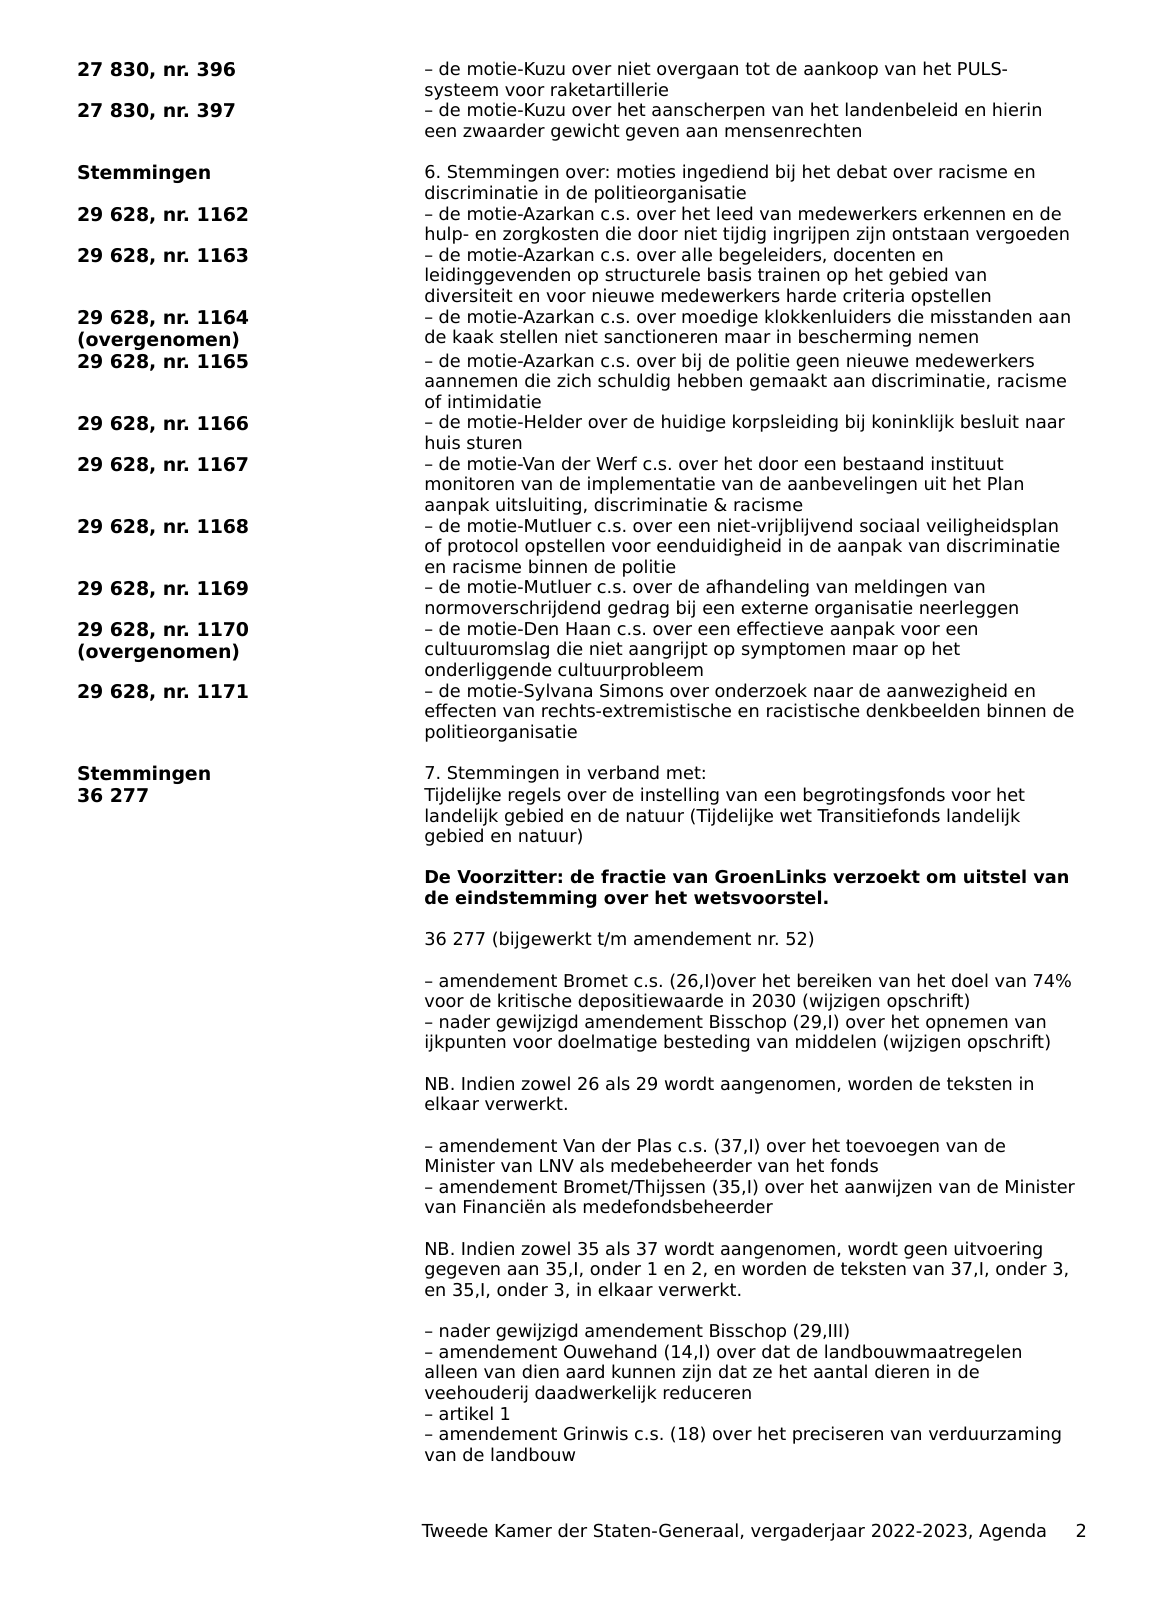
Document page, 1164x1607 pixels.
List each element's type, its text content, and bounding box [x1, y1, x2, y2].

table_cell [401, 204, 418, 245]
table_cell – de motie-Den Haan c.s. over een effectieve aanpak voor een cultuuromslag die niet aangrijpt op symptomen maar op het onderliggende cultuurprobleem [418, 619, 1087, 681]
table_cell [77, 1012, 401, 1053]
table_cell 29 628, nr. 1168 [77, 516, 401, 577]
table_cell [401, 1342, 418, 1404]
table_cell [77, 1136, 401, 1177]
table_cell – de motie-Kuzu over niet overgaan tot de aankoop van het PULS-systeem voor raketartillerie [418, 59, 1087, 100]
table_cell 27 830, nr. 396 [77, 59, 401, 100]
table_cell 29 628, nr. 1164 (overgenomen) [77, 307, 401, 351]
table_cell [401, 868, 418, 909]
table_cell [77, 1321, 401, 1342]
table_cell 29 628, nr. 1170 (overgenomen) [77, 619, 401, 681]
table_cell – amendement Bromet/Thijssen (35,I) over het aanwijzen van de Minister van Financiën als medefondsbeheerder [418, 1177, 1087, 1218]
table_cell [77, 142, 401, 162]
table_cell – de motie-Helder over de huidige korpsleiding bij koninklijk besluit naar huis sturen [418, 413, 1087, 454]
table_cell [77, 1177, 401, 1218]
table_cell [401, 847, 418, 867]
table_cell [401, 578, 418, 619]
table_cell [401, 245, 418, 307]
table_cell [77, 1301, 401, 1321]
table_cell Stemmingen [77, 162, 401, 203]
table_cell [401, 1115, 418, 1136]
table_cell [418, 1053, 1087, 1074]
table_cell 7. Stemmingen in verband met: [418, 763, 1087, 785]
table_cell – de motie-Mutluer c.s. over een niet-vrijblijvend sociaal veiligheidsplan of protocol opstellen voor eenduidigheid in de aanpak van discriminatie en racisme binnen de politie [418, 516, 1087, 577]
table_cell [77, 743, 401, 763]
table_cell [77, 1404, 401, 1424]
table_cell [77, 909, 401, 929]
table_cell [401, 1136, 418, 1177]
table_cell [401, 909, 418, 929]
table_cell [401, 619, 418, 681]
table_cell – nader gewijzigd amendement Bisschop (29,I) over het opnemen van ijkpunten voor doelmatige besteding van middelen (wijzigen opschrift) [418, 1012, 1087, 1053]
table_cell [401, 950, 418, 971]
table_cell [401, 59, 418, 100]
table_cell [401, 681, 418, 742]
table_cell – de motie-Azarkan c.s. over moedige klokkenluiders die misstanden aan de kaak stellen niet sanctioneren maar in bescherming nemen [418, 307, 1087, 351]
table_cell [418, 1115, 1087, 1136]
table_cell [77, 1218, 401, 1239]
table_cell [401, 142, 418, 162]
table_cell – amendement Grinwis c.s. (18) over het preciseren van verduurzaming van de landbouw [418, 1424, 1087, 1466]
table_cell [401, 971, 418, 1012]
table_cell [401, 785, 418, 847]
table_cell – nader gewijzigd amendement Bisschop (29,III) [418, 1321, 1087, 1342]
table_cell [77, 1239, 401, 1301]
table_cell [401, 516, 418, 577]
table_cell De Voorzitter: de fractie van GroenLinks verzoekt om uitstel van de eindstemming over het wetsvoorstel. [418, 868, 1087, 909]
table_cell [401, 1053, 418, 1074]
table_cell 29 628, nr. 1163 [77, 245, 401, 307]
table_cell – de motie-Kuzu over het aanscherpen van het landenbeleid en hierin een zwaarder gewicht geven aan mensenrechten [418, 100, 1087, 142]
table_cell [401, 413, 418, 454]
table_cell [401, 100, 418, 142]
table_cell [418, 743, 1087, 763]
table_cell [401, 162, 418, 203]
table_cell – amendement Ouwehand (14,I) over dat de landbouwmaatregelen alleen van dien aard kunnen zijn dat ze het aantal dieren in de veehouderij daadwerkelijk reduceren [418, 1342, 1087, 1404]
table_cell – de motie-Azarkan c.s. over het leed van medewerkers erkennen en de hulp- en zorgkosten die door niet tijdig ingrijpen zijn ontstaan vergoeden [418, 204, 1087, 245]
table_cell [401, 307, 418, 351]
table_cell [77, 971, 401, 1012]
table_cell [77, 929, 401, 950]
table_cell [401, 1012, 418, 1053]
table_cell 29 628, nr. 1165 [77, 351, 401, 412]
table_cell [401, 1239, 418, 1301]
table_cell [77, 1424, 401, 1466]
table_cell 36 277 [77, 785, 401, 847]
table_cell [418, 1218, 1087, 1239]
table_cell [401, 1301, 418, 1321]
table_cell [77, 1053, 401, 1074]
table_cell 29 628, nr. 1162 [77, 204, 401, 245]
table_cell – de motie-Mutluer c.s. over de afhandeling van meldingen van normoverschrijdend gedrag bij een externe organisatie neerleggen [418, 578, 1087, 619]
table_cell – de motie-Azarkan c.s. over bij de politie geen nieuwe medewerkers aannemen die zich schuldig hebben gemaakt aan discriminatie, racisme of intimidatie [418, 351, 1087, 412]
table_cell [401, 929, 418, 950]
table_cell – de motie-Azarkan c.s. over alle begeleiders, docenten en leidinggevenden op structurele basis trainen op het gebied van diversiteit en voor nieuwe medewerkers harde criteria opstellen [418, 245, 1087, 307]
table_cell [418, 909, 1087, 929]
table_cell Stemmingen [77, 763, 401, 785]
table_cell [401, 1404, 418, 1424]
table_cell [401, 1424, 418, 1466]
table_cell 36 277 (bijgewerkt t/m amendement nr. 52) [418, 929, 1087, 950]
table_cell – de motie-Sylvana Simons over onderzoek naar de aanwezigheid en effecten van rechts-extremistische en racistische denkbeelden binnen de politieorganisatie [418, 681, 1087, 742]
table_cell 27 830, nr. 397 [77, 100, 401, 142]
table_cell – amendement Bromet c.s. (26,I)over het bereiken van het doel van 74% voor de kritische depositiewaarde in 2030 (wijzigen opschrift) [418, 971, 1087, 1012]
table_cell 29 628, nr. 1171 [77, 681, 401, 742]
table_cell [401, 1074, 418, 1115]
table_cell Tijdelijke regels over de instelling van een begrotingsfonds voor het landelijk gebied en de natuur (Tijdelijke wet Transitiefonds landelijk gebied en natuur) [418, 785, 1087, 847]
table_cell 6. Stemmingen over: moties ingediend bij het debat over racisme en discriminatie in de politieorganisatie [418, 162, 1087, 203]
table_cell [401, 351, 418, 412]
table_cell [77, 868, 401, 909]
table_cell [401, 1218, 418, 1239]
table_cell 29 628, nr. 1169 [77, 578, 401, 619]
table_cell [418, 950, 1087, 971]
table_cell 29 628, nr. 1167 [77, 454, 401, 516]
table_cell [77, 1074, 401, 1115]
table_cell [418, 1301, 1087, 1321]
table_cell [401, 1321, 418, 1342]
table_cell [418, 142, 1087, 162]
table_cell – artikel 1 [418, 1404, 1087, 1424]
table_cell – amendement Van der Plas c.s. (37,I) over het toevoegen van de Minister van LNV als medebeheerder van het fonds [418, 1136, 1087, 1177]
table_cell NB. Indien zowel 26 als 29 wordt aangenomen, worden de teksten in elkaar verwerkt. [418, 1074, 1087, 1115]
table_cell [77, 1342, 401, 1404]
table_cell 29 628, nr. 1166 [77, 413, 401, 454]
table_cell [401, 763, 418, 785]
table_cell [77, 847, 401, 867]
table_cell [401, 743, 418, 763]
table_cell NB. Indien zowel 35 als 37 wordt aangenomen, wordt geen uitvoering gegeven aan 35,I, onder 1 en 2, en worden de teksten van 37,I, onder 3, en 35,I, onder 3, in elkaar verwerkt. [418, 1239, 1087, 1301]
table_cell [401, 1177, 418, 1218]
table_cell – de motie-Van der Werf c.s. over het door een bestaand instituut monitoren van de implementatie van de aanbevelingen uit het Plan aanpak uitsluiting, discriminatie & racisme [418, 454, 1087, 516]
table_cell [401, 454, 418, 516]
table_cell [418, 847, 1087, 867]
table_cell [77, 950, 401, 971]
table_cell [77, 1115, 401, 1136]
